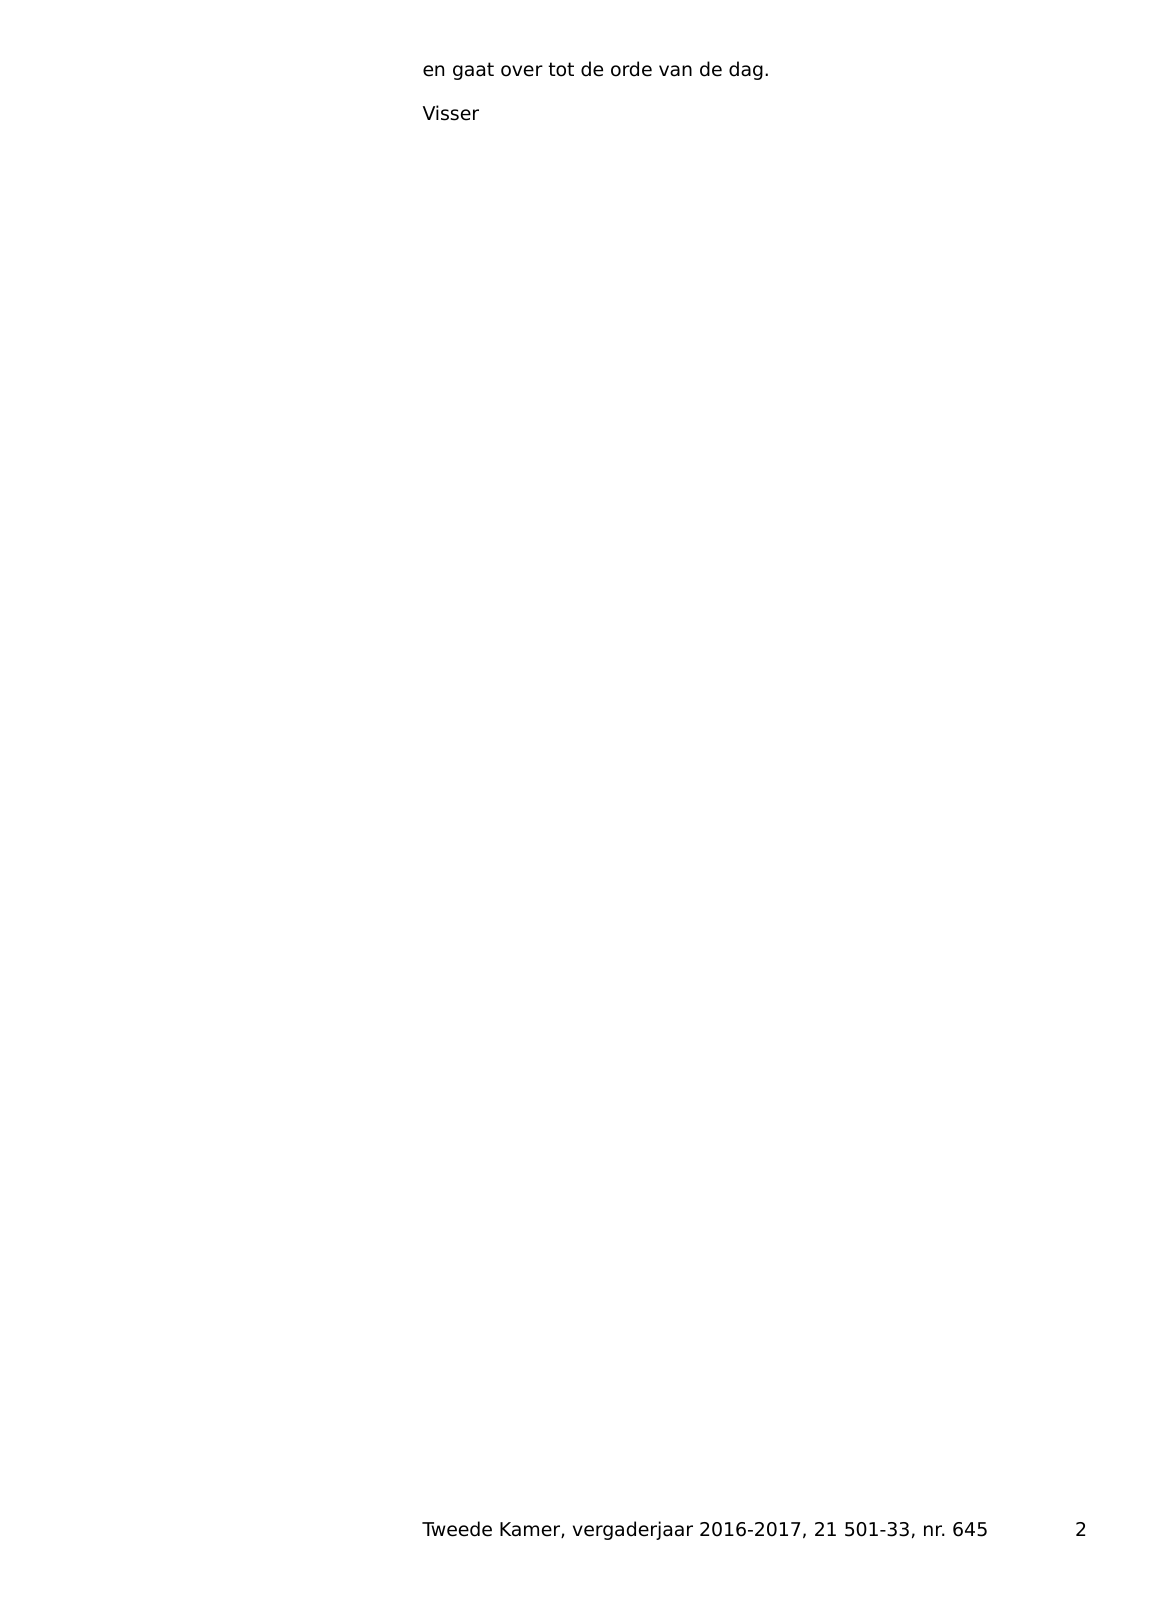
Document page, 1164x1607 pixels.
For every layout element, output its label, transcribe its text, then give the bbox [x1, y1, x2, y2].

text Visser [422, 103, 1087, 125]
text en gaat over tot de orde van de dag. [422, 59, 1087, 81]
